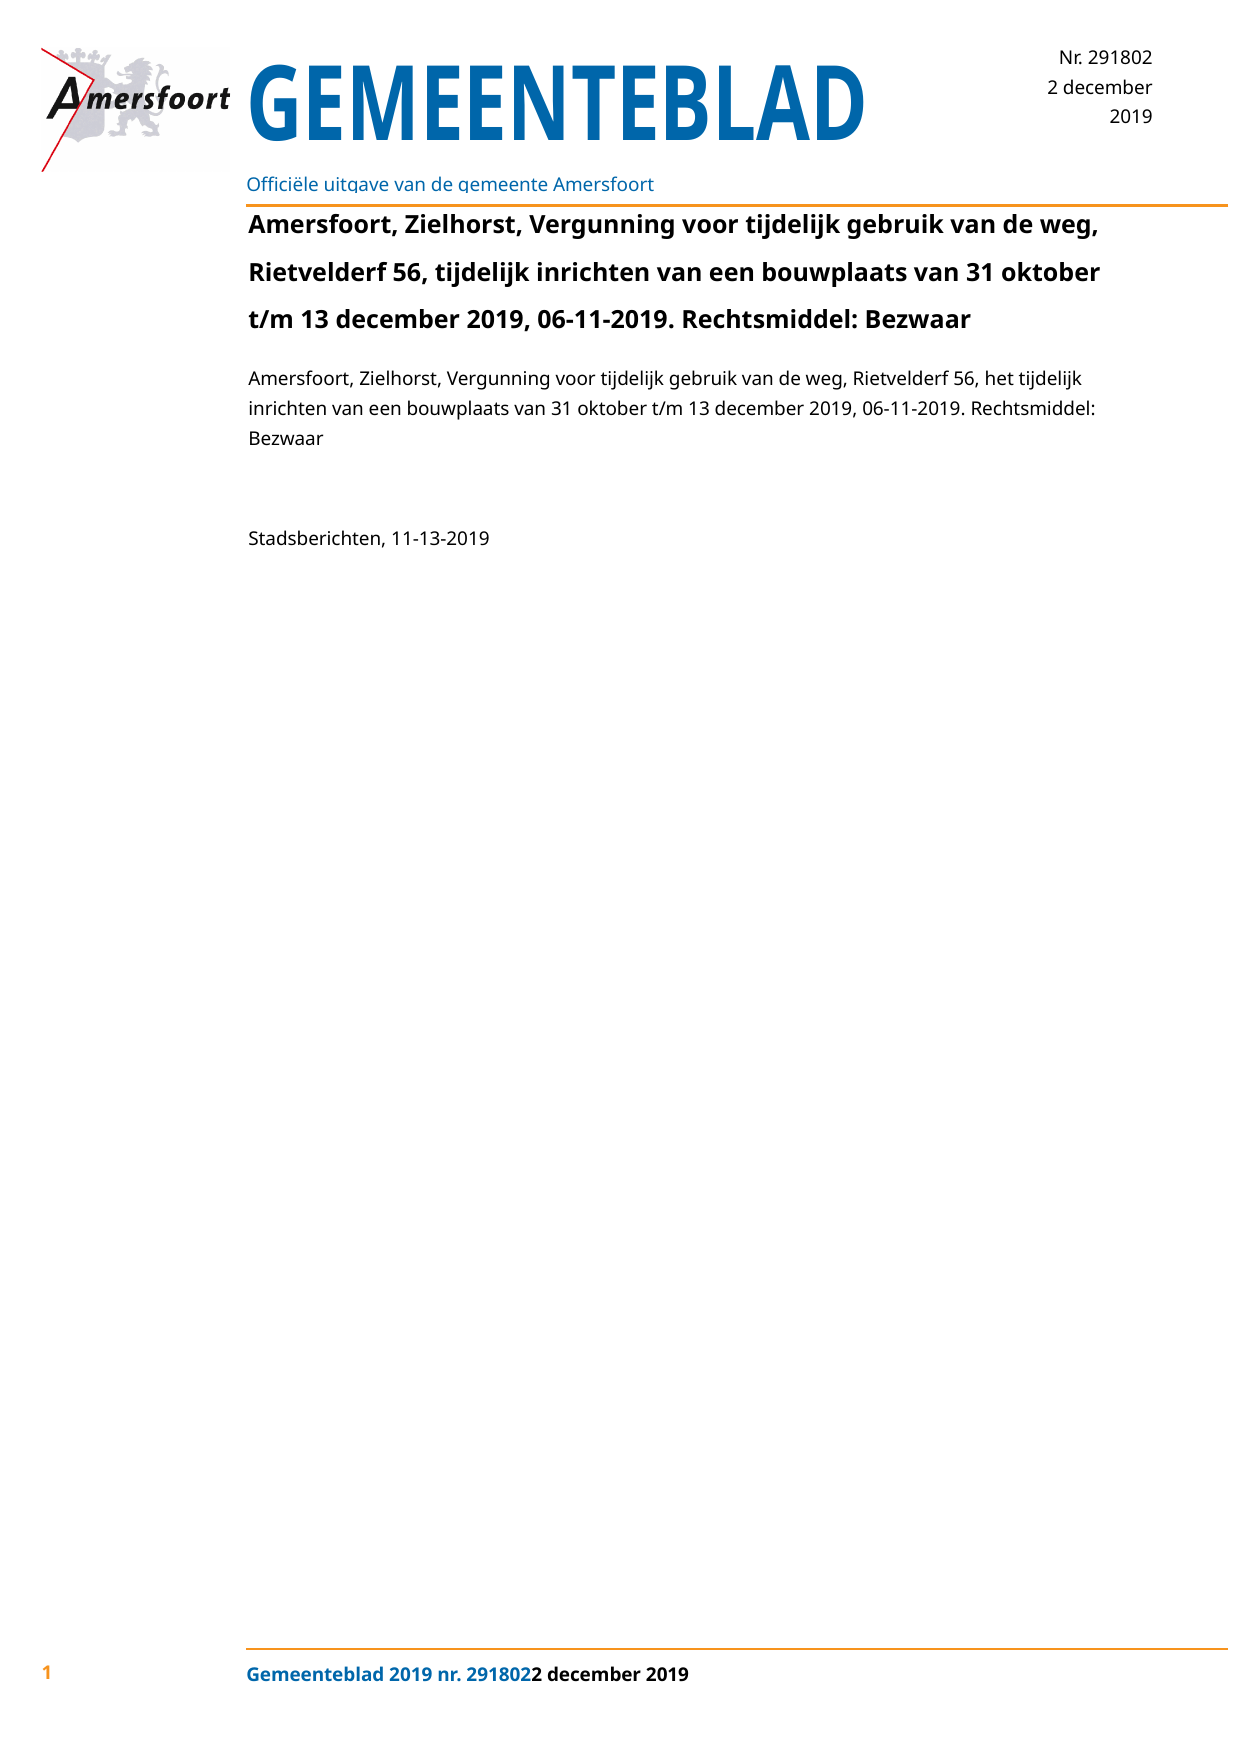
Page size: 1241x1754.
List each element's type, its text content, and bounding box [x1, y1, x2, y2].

text Stadsberichten, 11-13-2019 [248, 526, 1152, 551]
picture [41, 47, 231, 172]
text Amersfoort, Zielhorst, Vergunning voor tijdelijk gebruik van de weg, Rietvelderf 56, het tijdelijk inrichten van een bouwplaats van 31 oktober t/m 13 december 2019, 06-11-2019. Rechtsmiddel: Bezwaar [248, 366, 1152, 450]
text Amersfoort, Zielhorst, Vergunning voor tijdelijk gebruik van de weg, Rietvelderf 56, tijdelijk inrichten van een bouwplaats van 31 oktober t/m 13 december 2019, 06-11-2019. Rechtsmiddel: Bezwaar [248, 207, 1152, 336]
